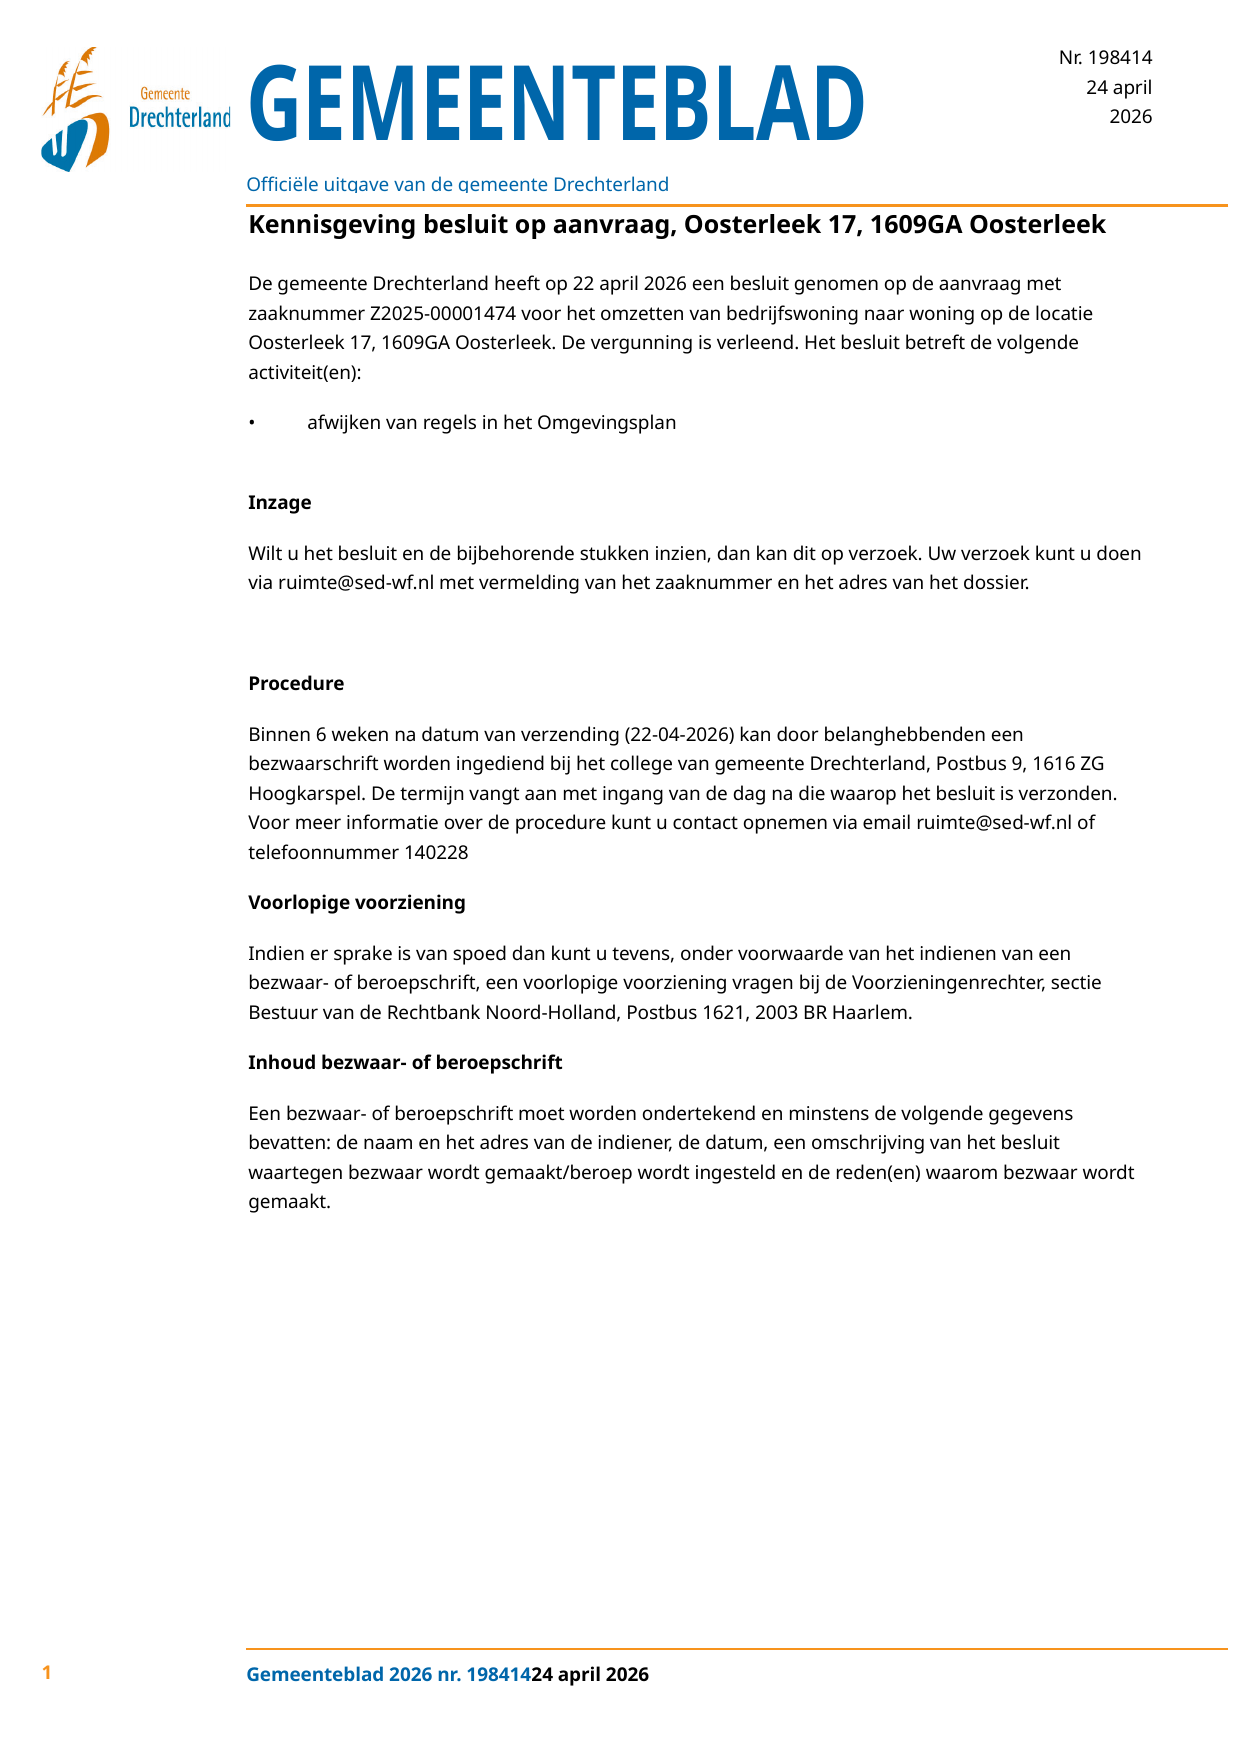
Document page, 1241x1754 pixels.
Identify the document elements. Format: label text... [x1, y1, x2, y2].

picture [226, 115, 231, 124]
text Wilt u het besluit en de bijbehorende stukken inzien, dan kan dit op verzoek. Uw verzoek kunt u doen via ruimte@sed-wf.nl met vermelding van het zaaknummer en het adres van het dossier. [248, 540, 1152, 595]
picture [41, 158, 64, 172]
picture [41, 47, 231, 172]
text Voorlopige voorziening [248, 889, 1152, 915]
text Kennisgeving besluit op aanvraag, Oosterleek 17, 1609GA Oosterleek [248, 207, 1152, 241]
text Binnen 6 weken na datum van verzending (22-04-2026) kan door belanghebbenden een bezwaarschrift worden ingediend bij het college van gemeente Drechterland, Postbus 9, 1616 ZG Hoogkarspel. De termijn vangt aan met ingang van de dag na die waarop het besluit is verzonden. Voor meer informatie over de procedure kunt u contact opnemen via email ruimte@sed-wf.nl of telefoonnummer 140228 [248, 721, 1152, 865]
list afwijken van regels in het Omgevingsplan [248, 409, 1152, 435]
text Een bezwaar- of beroepschrift moet worden ondertekend en minstens de volgende gegevens bevatten: de naam en het adres van de indiener, de datum, een omschrijving van het besluit waartegen bezwaar wordt gemaakt/beroep wordt ingesteld en de reden(en) waarom bezwaar wordt gemaakt. [248, 1100, 1152, 1214]
text De gemeente Drechterland heeft op 22 april 2026 een besluit genomen op de aanvraag met zaaknummer Z2025-00001474 voor het omzetten van bedrijfswoning naar woning op de locatie Oosterleek 17, 1609GA Oosterleek. De vergunning is verleend. Het besluit betreft de volgende activiteit(en): [248, 270, 1152, 385]
text Inhoud bezwaar- of beroepschrift [248, 1049, 1152, 1075]
text Inzage [248, 489, 1152, 515]
text Procedure [248, 670, 1152, 696]
text Indien er sprake is van spoed dan kunt u tevens, onder voorwaarde van het indienen van een bezwaar- of beroepschrift, een voorlopige voorziening vragen bij de Voorzieningenrechter, sectie Bestuur van de Rechtbank Noord-Holland, Postbus 1621, 2003 BR Haarlem. [248, 940, 1152, 1025]
